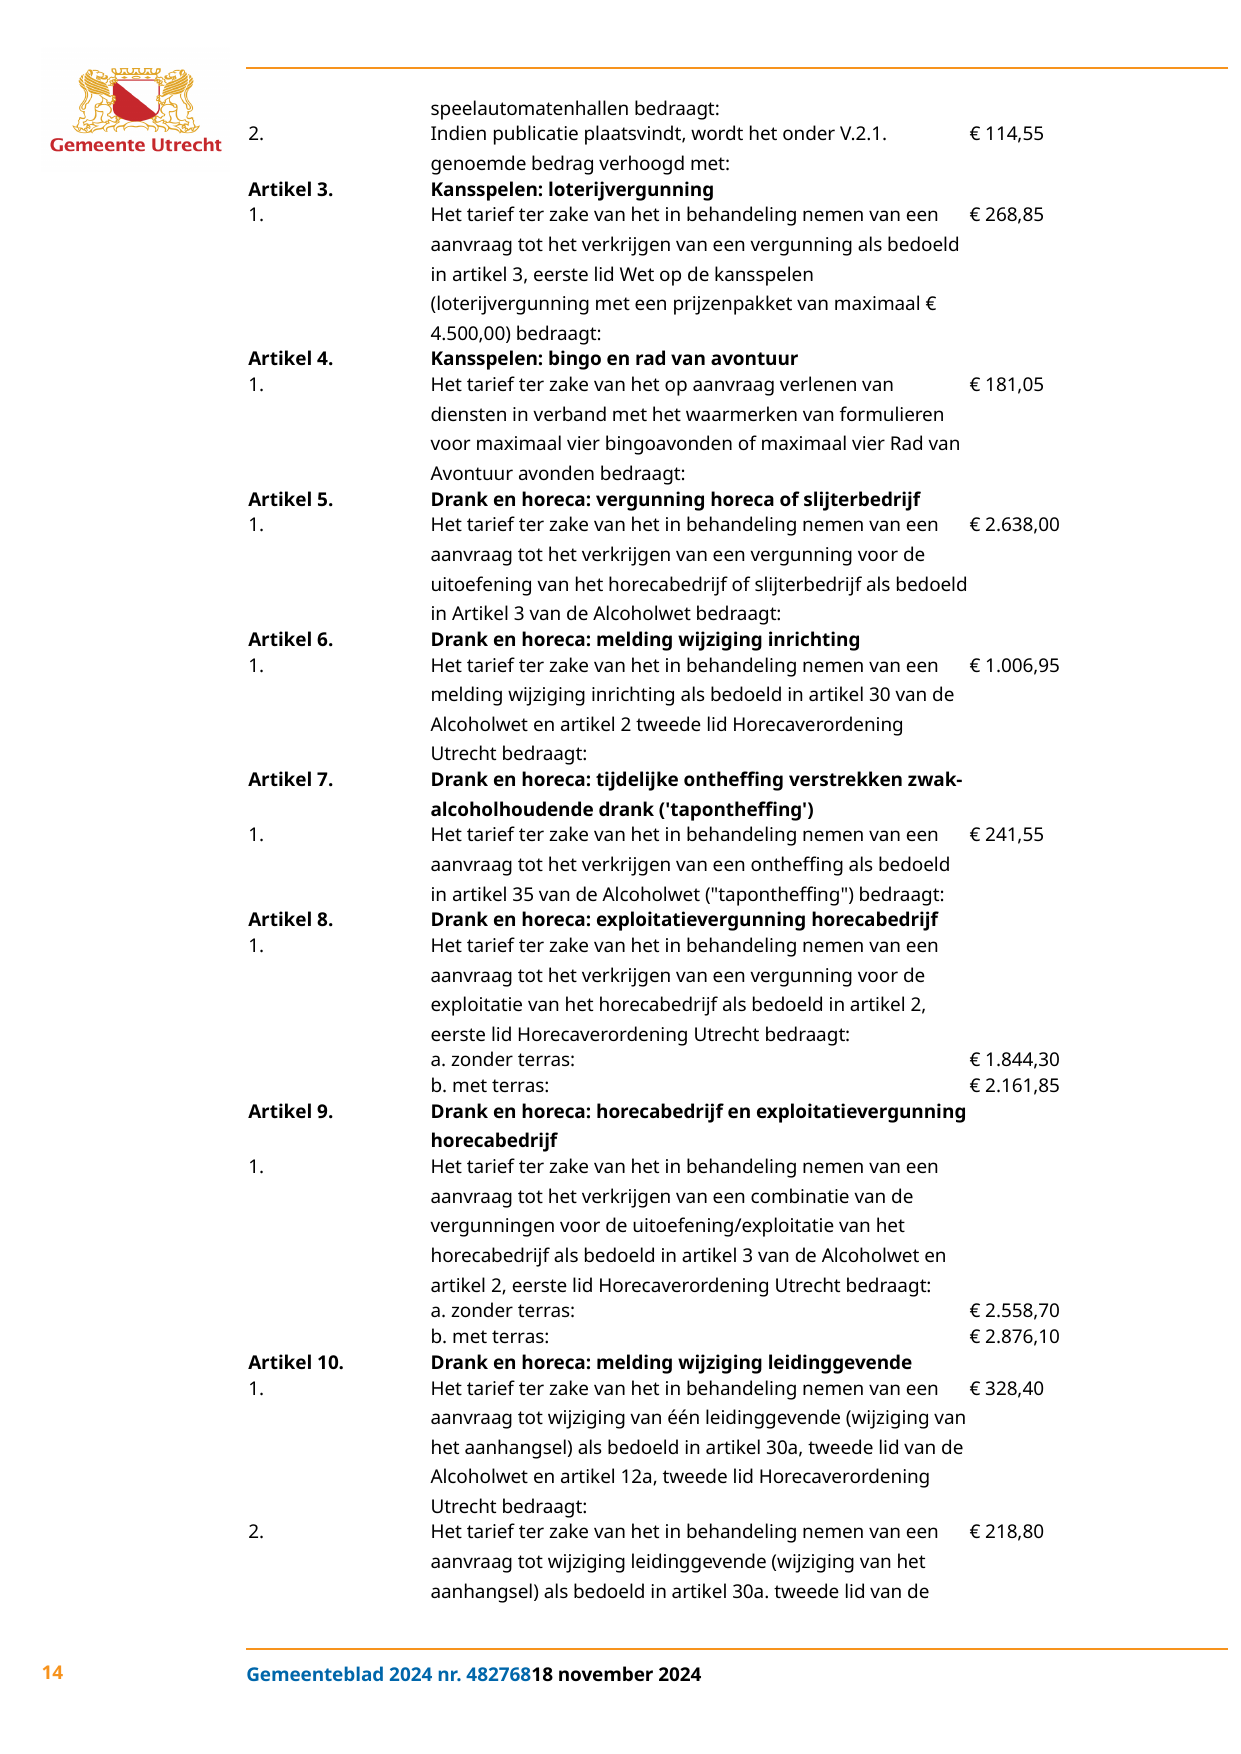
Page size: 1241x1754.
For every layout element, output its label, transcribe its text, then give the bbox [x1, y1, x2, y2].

table_cell 1. [248, 1154, 430, 1297]
table_cell b. met terras: [430, 1323, 969, 1349]
table_cell € 1.006,95 [969, 652, 1152, 766]
table_cell 2. [248, 1519, 430, 1604]
table_cell 2. [248, 121, 430, 176]
table_cell Drank en horeca: exploitatievergunning horecabedrijf [430, 906, 969, 932]
table_cell Het tarief ter zake van het in behandeling nemen van een aanvraag tot het verkrijgen van een vergunning voor de exploitatie van het horecabedrijf als bedoeld in artikel 2, eerste lid Horecaverordening Utrecht bedraagt: [430, 932, 969, 1047]
table_cell [969, 1154, 1152, 1297]
table_cell [969, 1349, 1152, 1375]
table_cell a. zonder terras: [430, 1298, 969, 1323]
table_cell speelautomatenhallen bedraagt: [430, 95, 969, 121]
table_cell Artikel 5. [248, 486, 430, 512]
table_cell Artikel 7. [248, 766, 430, 822]
table_cell € 268,85 [969, 202, 1152, 346]
table_cell Drank en horeca: vergunning horeca of slijterbedrijf [430, 486, 969, 512]
table_cell [969, 176, 1152, 202]
table_cell 1. [248, 202, 430, 346]
table_cell b. met terras: [430, 1073, 969, 1098]
table_cell € 241,55 [969, 822, 1152, 906]
table_cell Artikel 4. [248, 346, 430, 371]
table_cell Drank en horeca: horecabedrijf en exploitatievergunning horecabedrijf [430, 1098, 969, 1153]
table_cell Artikel 6. [248, 626, 430, 652]
table_cell 1. [248, 932, 430, 1047]
table_cell Indien publicatie plaatsvindt, wordt het onder V.2.1. genoemde bedrag verhoogd met: [430, 121, 969, 176]
table_cell € 114,55 [969, 121, 1152, 176]
table_cell [248, 1073, 430, 1098]
table_cell [969, 766, 1152, 822]
table_cell 1. [248, 652, 430, 766]
table_cell Het tarief ter zake van het in behandeling nemen van een aanvraag tot het verkrijgen van een vergunning voor de uitoefening van het horecabedrijf of slijterbedrijf als bedoeld in Artikel 3 van de Alcoholwet bedraagt: [430, 512, 969, 626]
table_cell Kansspelen: loterijvergunning [430, 176, 969, 202]
table_cell € 2.876,10 [969, 1323, 1152, 1349]
table_cell [248, 1047, 430, 1072]
table_cell [969, 486, 1152, 512]
table_cell € 2.638,00 [969, 512, 1152, 626]
table_cell 1. [248, 822, 430, 906]
table_cell Drank en horeca: tijdelijke ontheffing verstrekken zwak-alcoholhoudende drank ('tapontheffing') [430, 766, 969, 822]
table_cell Het tarief ter zake van het in behandeling nemen van een aanvraag tot het verkrijgen van een ontheffing als bedoeld in artikel 35 van de Alcoholwet ("tapontheffing") bedraagt: [430, 822, 969, 906]
table_cell [248, 1323, 430, 1349]
table_cell € 181,05 [969, 371, 1152, 486]
table_cell Het tarief ter zake van het in behandeling nemen van een aanvraag tot het verkrijgen van een vergunning als bedoeld in artikel 3, eerste lid Wet op de kansspelen (loterijvergunning met een prijzenpakket van maximaal € 4.500,00) bedraagt: [430, 202, 969, 346]
table_cell [969, 95, 1152, 121]
table_cell [969, 906, 1152, 932]
table_cell Het tarief ter zake van het in behandeling nemen van een aanvraag tot wijziging leidinggevende (wijziging van het aanhangsel) als bedoeld in artikel 30a. tweede lid van de [430, 1519, 969, 1604]
table_cell [969, 626, 1152, 652]
table_cell 1. [248, 512, 430, 626]
table_cell Het tarief ter zake van het op aanvraag verlenen van diensten in verband met het waarmerken van formulieren voor maximaal vier bingoavonden of maximaal vier Rad van Avontuur avonden bedraagt: [430, 371, 969, 486]
table_cell Artikel 10. [248, 1349, 430, 1375]
table_cell Het tarief ter zake van het in behandeling nemen van een aanvraag tot het verkrijgen van een combinatie van de vergunningen voor de uitoefening/exploitatie van het horecabedrijf als bedoeld in artikel 3 van de Alcoholwet en artikel 2, eerste lid Horecaverordening Utrecht bedraagt: [430, 1154, 969, 1297]
table_cell a. zonder terras: [430, 1047, 969, 1072]
table_cell Artikel 9. [248, 1098, 430, 1153]
table_cell Drank en horeca: melding wijziging inrichting [430, 626, 969, 652]
table_cell [969, 932, 1152, 1047]
table_cell Kansspelen: bingo en rad van avontuur [430, 346, 969, 371]
table_cell € 1.844,30 [969, 1047, 1152, 1072]
table_cell [969, 346, 1152, 371]
table_cell [248, 95, 430, 121]
table_cell € 218,80 [969, 1519, 1152, 1604]
table_cell Het tarief ter zake van het in behandeling nemen van een aanvraag tot wijziging van één leidinggevende (wijziging van het aanhangsel) als bedoeld in artikel 30a, tweede lid van de Alcoholwet en artikel 12a, tweede lid Horecaverordening Utrecht bedraagt: [430, 1375, 969, 1519]
table_cell € 2.558,70 [969, 1298, 1152, 1323]
table_cell Drank en horeca: melding wijziging leidinggevende [430, 1349, 969, 1375]
table_cell [969, 1098, 1152, 1153]
table_cell € 2.161,85 [969, 1073, 1152, 1098]
table_cell 1. [248, 1375, 430, 1519]
table_cell Artikel 3. [248, 176, 430, 202]
table_cell Het tarief ter zake van het in behandeling nemen van een melding wijziging inrichting als bedoeld in artikel 30 van de Alcoholwet en artikel 2 tweede lid Horecaverordening Utrecht bedraagt: [430, 652, 969, 766]
picture [41, 47, 231, 172]
table_cell 1. [248, 371, 430, 486]
table_cell Artikel 8. [248, 906, 430, 932]
table_cell [248, 1298, 430, 1323]
table_cell € 328,40 [969, 1375, 1152, 1519]
